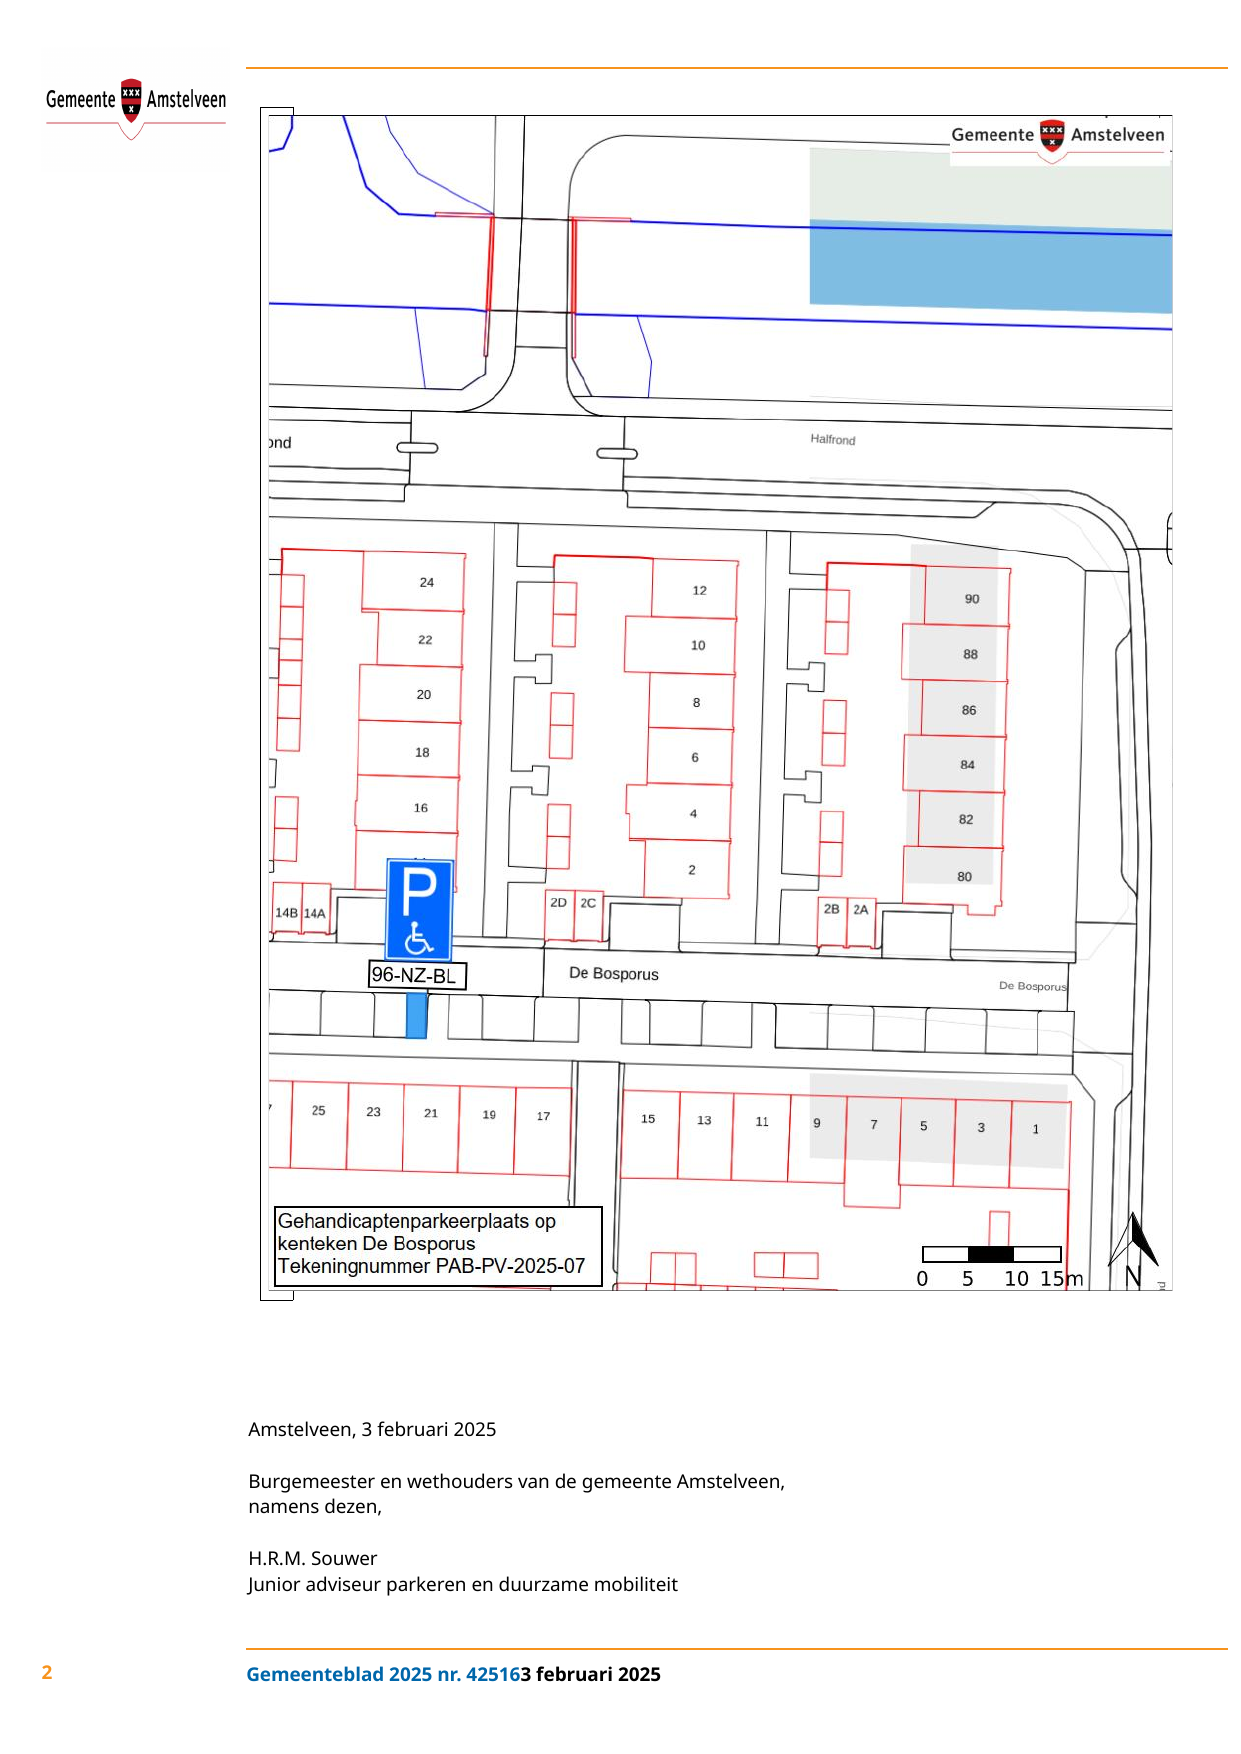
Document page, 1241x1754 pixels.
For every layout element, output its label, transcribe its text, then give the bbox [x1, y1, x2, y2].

text Junior adviseur parkeren en duurzame mobiliteit [248, 1571, 1152, 1597]
text namens dezen, [248, 1494, 1152, 1519]
picture [268, 115, 1173, 1291]
picture [41, 47, 231, 172]
text Burgemeester en wethouders van de gemeente Amstelveen, [248, 1468, 1152, 1494]
text H.R.M. Souwer [248, 1545, 1152, 1571]
text Amstelveen, 3 februari 2025 [248, 1417, 1152, 1442]
